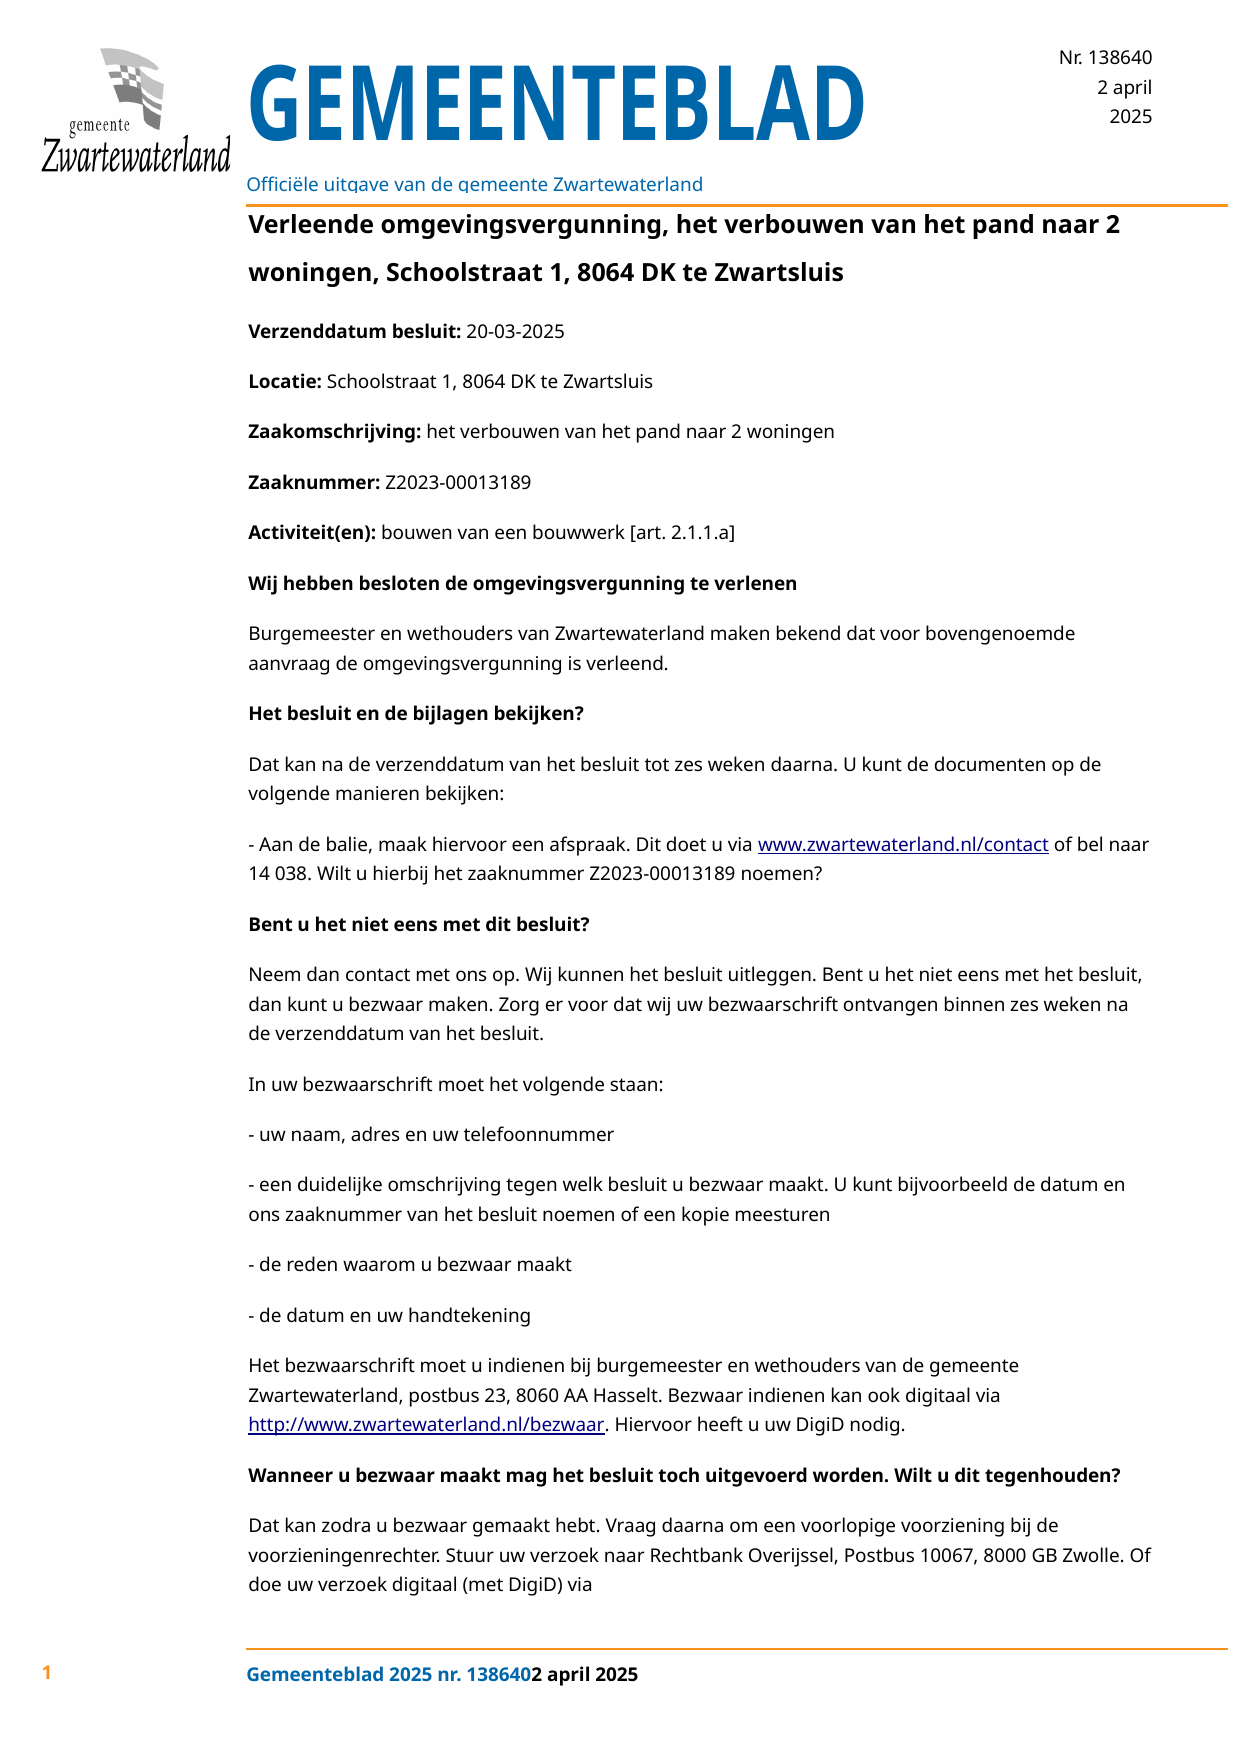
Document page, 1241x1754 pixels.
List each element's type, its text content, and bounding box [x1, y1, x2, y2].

text Verzenddatum besluit: 20-03-2025 [248, 318, 1152, 344]
text In uw bezwaarschrift moet het volgende staan: [248, 1071, 1152, 1097]
text Activiteit(en): bouwen van een bouwwerk [art. 2.1.1.a] [248, 519, 1152, 545]
text Zaakomschrijving: het verbouwen van het pand naar 2 woningen [248, 419, 1152, 444]
text - de datum en uw handtekening [248, 1302, 1152, 1328]
text Dat kan zodra u bezwaar gemaakt hebt. Vraag daarna om een voorlopige voorziening bij de voorzieningenrechter. Stuur uw verzoek naar Rechtbank Overijssel, Postbus 10067, 8000 GB Zwolle. Of doe uw verzoek digitaal (met DigiD) via [248, 1512, 1152, 1597]
text - Aan de balie, maak hiervoor een afspraak. Dit doet u via www.zwartewaterland.nl/contact of bel naar 14 038. Wilt u hierbij het zaaknummer Z2023-00013189 noemen? [248, 831, 1152, 886]
text Het besluit en de bijlagen bekijken? [248, 700, 1152, 726]
text - de reden waarom u bezwaar maakt [248, 1252, 1152, 1277]
text - een duidelijke omschrijving tegen welk besluit u bezwaar maakt. U kunt bijvoorbeeld de datum en ons zaaknummer van het besluit noemen of een kopie meesturen [248, 1172, 1152, 1227]
text Locatie: Schoolstraat 1, 8064 DK te Zwartsluis [248, 368, 1152, 394]
picture [41, 47, 231, 172]
text - uw naam, adres en uw telefoonnummer [248, 1121, 1152, 1147]
text Bent u het niet eens met dit besluit? [248, 911, 1152, 937]
text Verleende omgevingsvergunning, het verbouwen van het pand naar 2 woningen, Schoolstraat 1, 8064 DK te Zwartsluis [248, 207, 1152, 288]
text Zaaknummer: Z2023-00013189 [248, 469, 1152, 495]
text Burgemeester en wethouders van Zwartewaterland maken bekend dat voor bovengenoemde aanvraag de omgevingsvergunning is verleend. [248, 620, 1152, 676]
text Neem dan contact met ons op. Wij kunnen het besluit uitleggen. Bent u het niet eens met het besluit, dan kunt u bezwaar maken. Zorg er voor dat wij uw bezwaarschrift ontvangen binnen zes weken na de verzenddatum van het besluit. [248, 961, 1152, 1046]
text Wanneer u bezwaar maakt mag het besluit toch uitgevoerd worden. Wilt u dit tegenhouden? [248, 1462, 1152, 1488]
text Wij hebben besloten de omgevingsvergunning te verlenen [248, 570, 1152, 596]
text Dat kan na de verzenddatum van het besluit tot zes weken daarna. U kunt de documenten op de volgende manieren bekijken: [248, 751, 1152, 806]
text Het bezwaarschrift moet u indienen bij burgemeester en wethouders van de gemeente Zwartewaterland, postbus 23, 8060 AA Hasselt. Bezwaar indienen kan ook digitaal via http://www.zwartewaterland.nl/bezwaar. Hiervoor heeft u uw DigiD nodig. [248, 1352, 1152, 1437]
